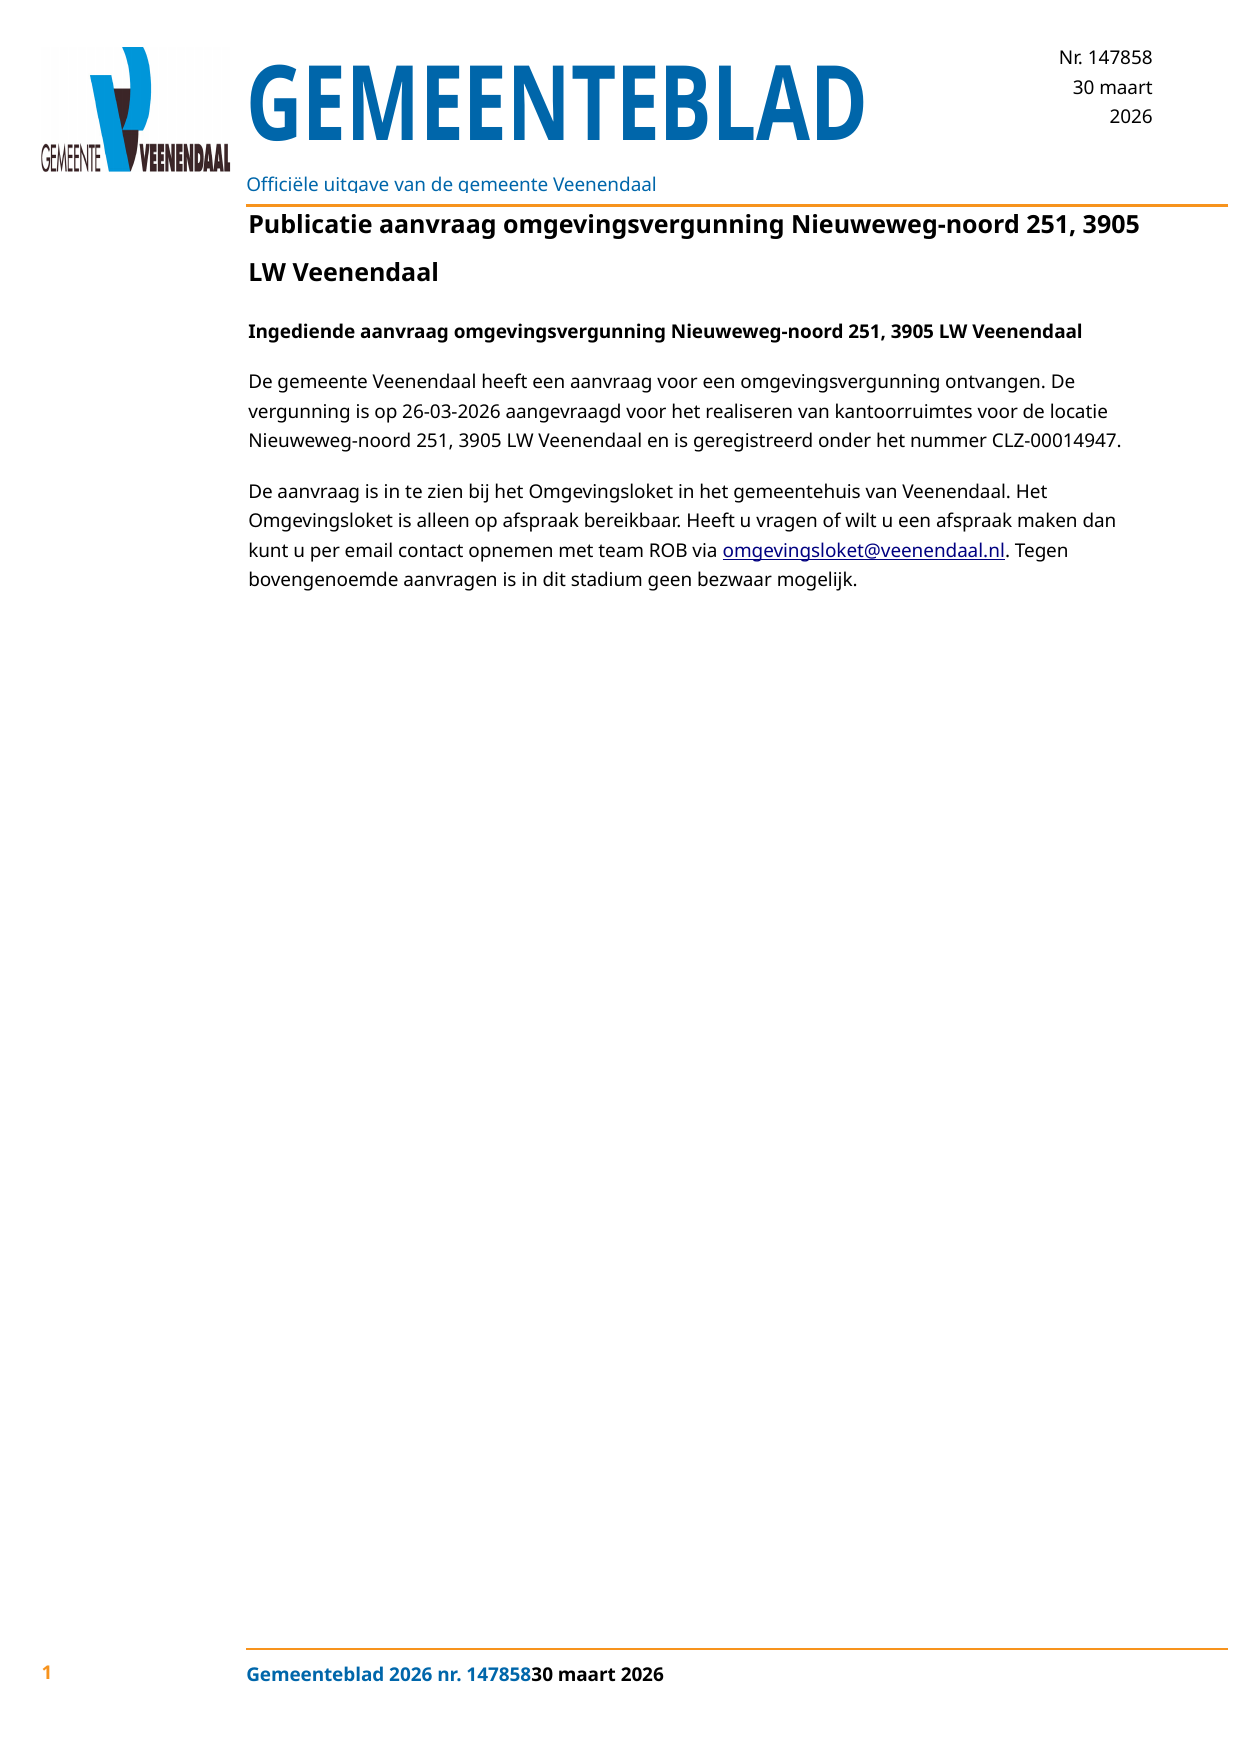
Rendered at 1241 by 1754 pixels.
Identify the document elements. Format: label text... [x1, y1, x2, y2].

text De gemeente Veenendaal heeft een aanvraag voor een omgevingsvergunning ontvangen. De vergunning is op 26-03-2026 aangevraagd voor het realiseren van kantoorruimtes voor de locatie Nieuweweg-noord 251, 3905 LW Veenendaal en is geregistreerd onder het nummer CLZ-00014947. [248, 368, 1152, 453]
text De aanvraag is in te zien bij het Omgevingsloket in het gemeentehuis van Veenendaal. Het Omgevingsloket is alleen op afspraak bereikbaar. Heeft u vragen of wilt u een afspraak maken dan kunt u per email contact opnemen met team ROB via omgevingsloket@veenendaal.nl. Tegen bovengenoemde aanvragen is in dit stadium geen bezwaar mogelijk. [248, 478, 1152, 592]
picture [123, 47, 231, 172]
picture [41, 47, 130, 172]
text Publicatie aanvraag omgevingsvergunning Nieuweweg-noord 251, 3905 LW Veenendaal [248, 207, 1152, 288]
text Ingediende aanvraag omgevingsvergunning Nieuweweg-noord 251, 3905 LW Veenendaal [248, 318, 1152, 344]
